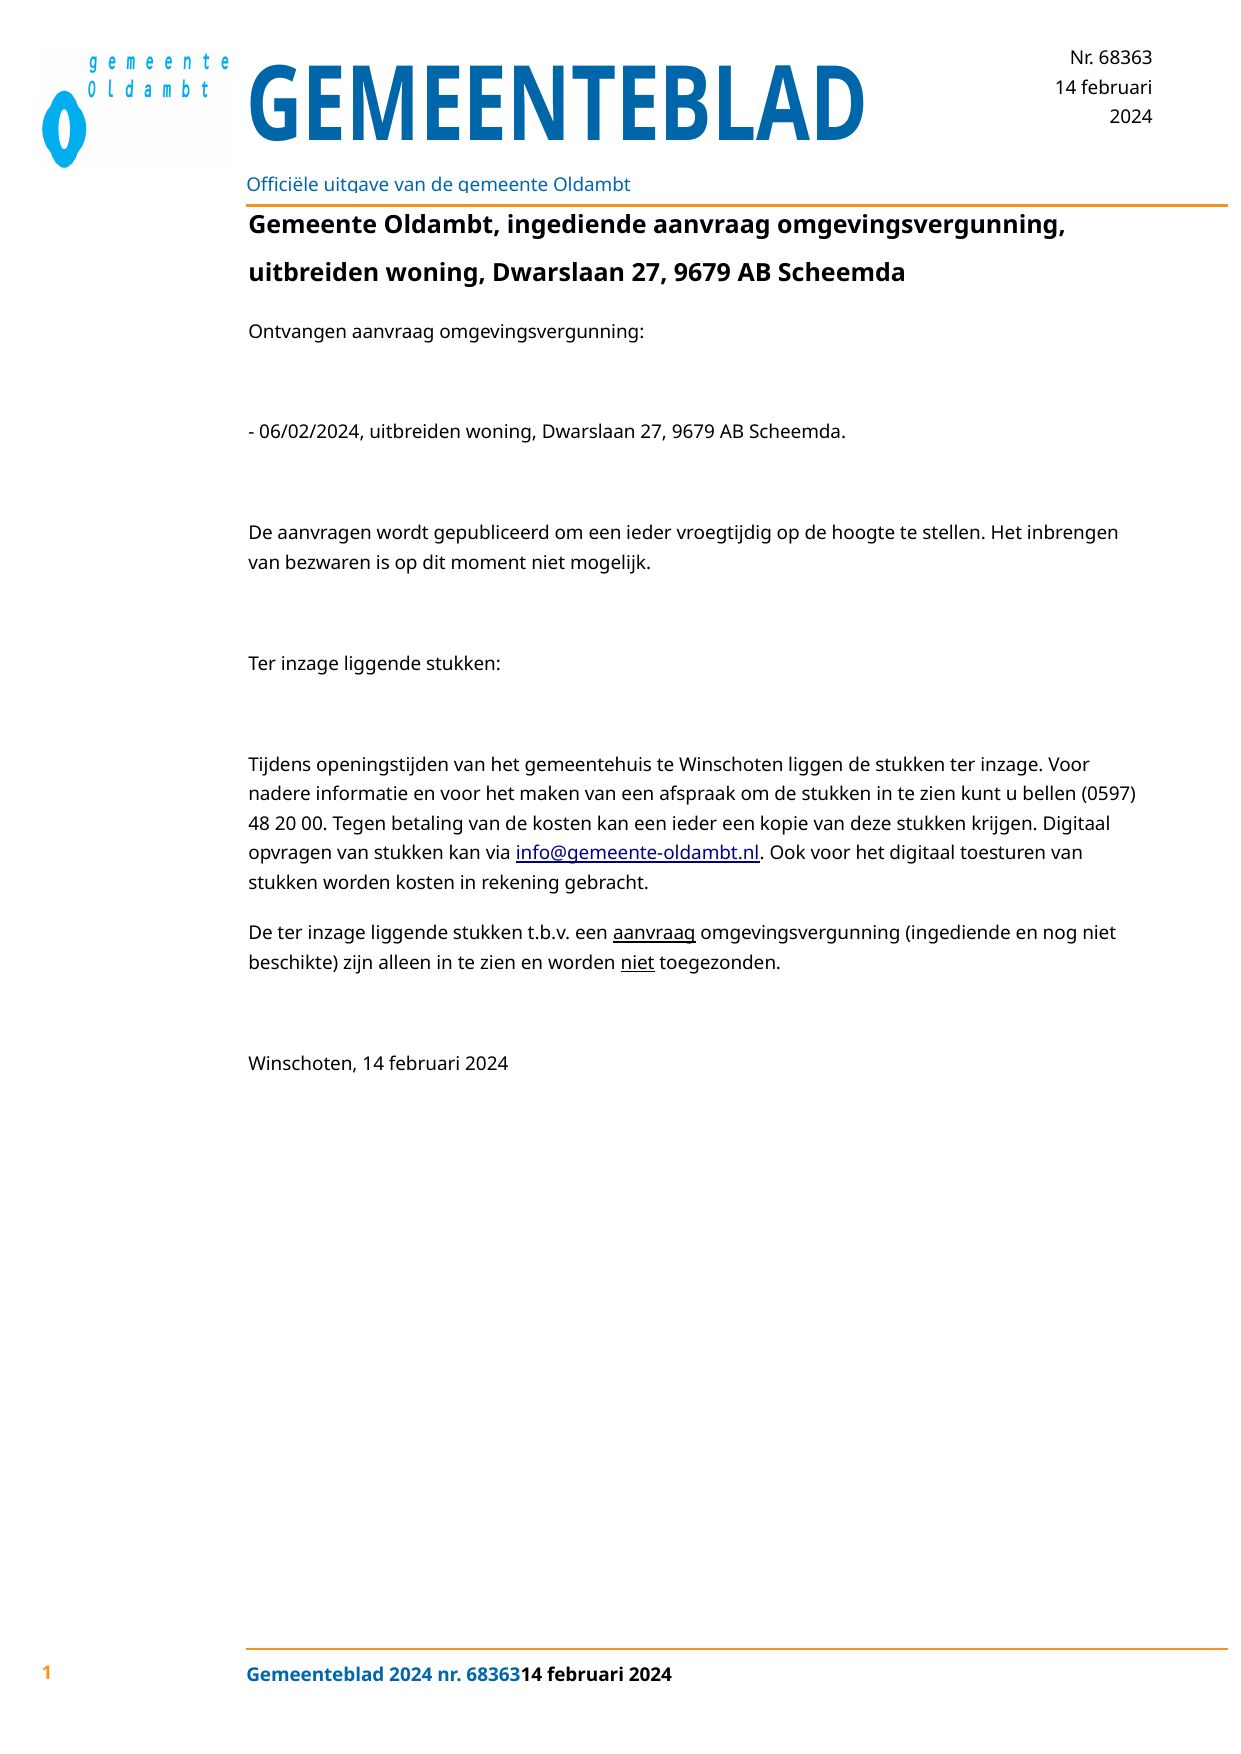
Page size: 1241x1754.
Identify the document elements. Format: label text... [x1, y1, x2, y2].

text - 06/02/2024, uitbreiden woning, Dwarslaan 27, 9679 AB Scheemda. [248, 419, 1152, 444]
text Ter inzage liggende stukken: [248, 650, 1152, 676]
picture [41, 47, 231, 172]
text Ontvangen aanvraag omgevingsvergunning: [248, 318, 1152, 344]
text Gemeente Oldambt, ingediende aanvraag omgevingsvergunning, uitbreiden woning, Dwarslaan 27, 9679 AB Scheemda [248, 207, 1152, 288]
text Tijdens openingstijden van het gemeentehuis te Winschoten liggen de stukken ter inzage. Voor nadere informatie en voor het maken van een afspraak om de stukken in te zien kunt u bellen (0597) 48 20 00. Tegen betaling van de kosten kan een ieder een kopie van deze stukken krijgen. Digitaal opvragen van stukken kan via info@gemeente-oldambt.nl. Ook voor het digitaal toesturen van stukken worden kosten in rekening gebracht. [248, 751, 1152, 895]
text De ter inzage liggende stukken t.b.v. een aanvraag omgevingsvergunning (ingediende en nog niet beschikte) zijn alleen in te zien en worden niet toegezonden. [248, 919, 1152, 975]
text De aanvragen wordt gepubliceerd om een ieder vroegtijdig op de hoogte te stellen. Het inbrengen van bezwaren is op dit moment niet mogelijk. [248, 519, 1152, 575]
text Winschoten, 14 februari 2024 [248, 1050, 1152, 1076]
